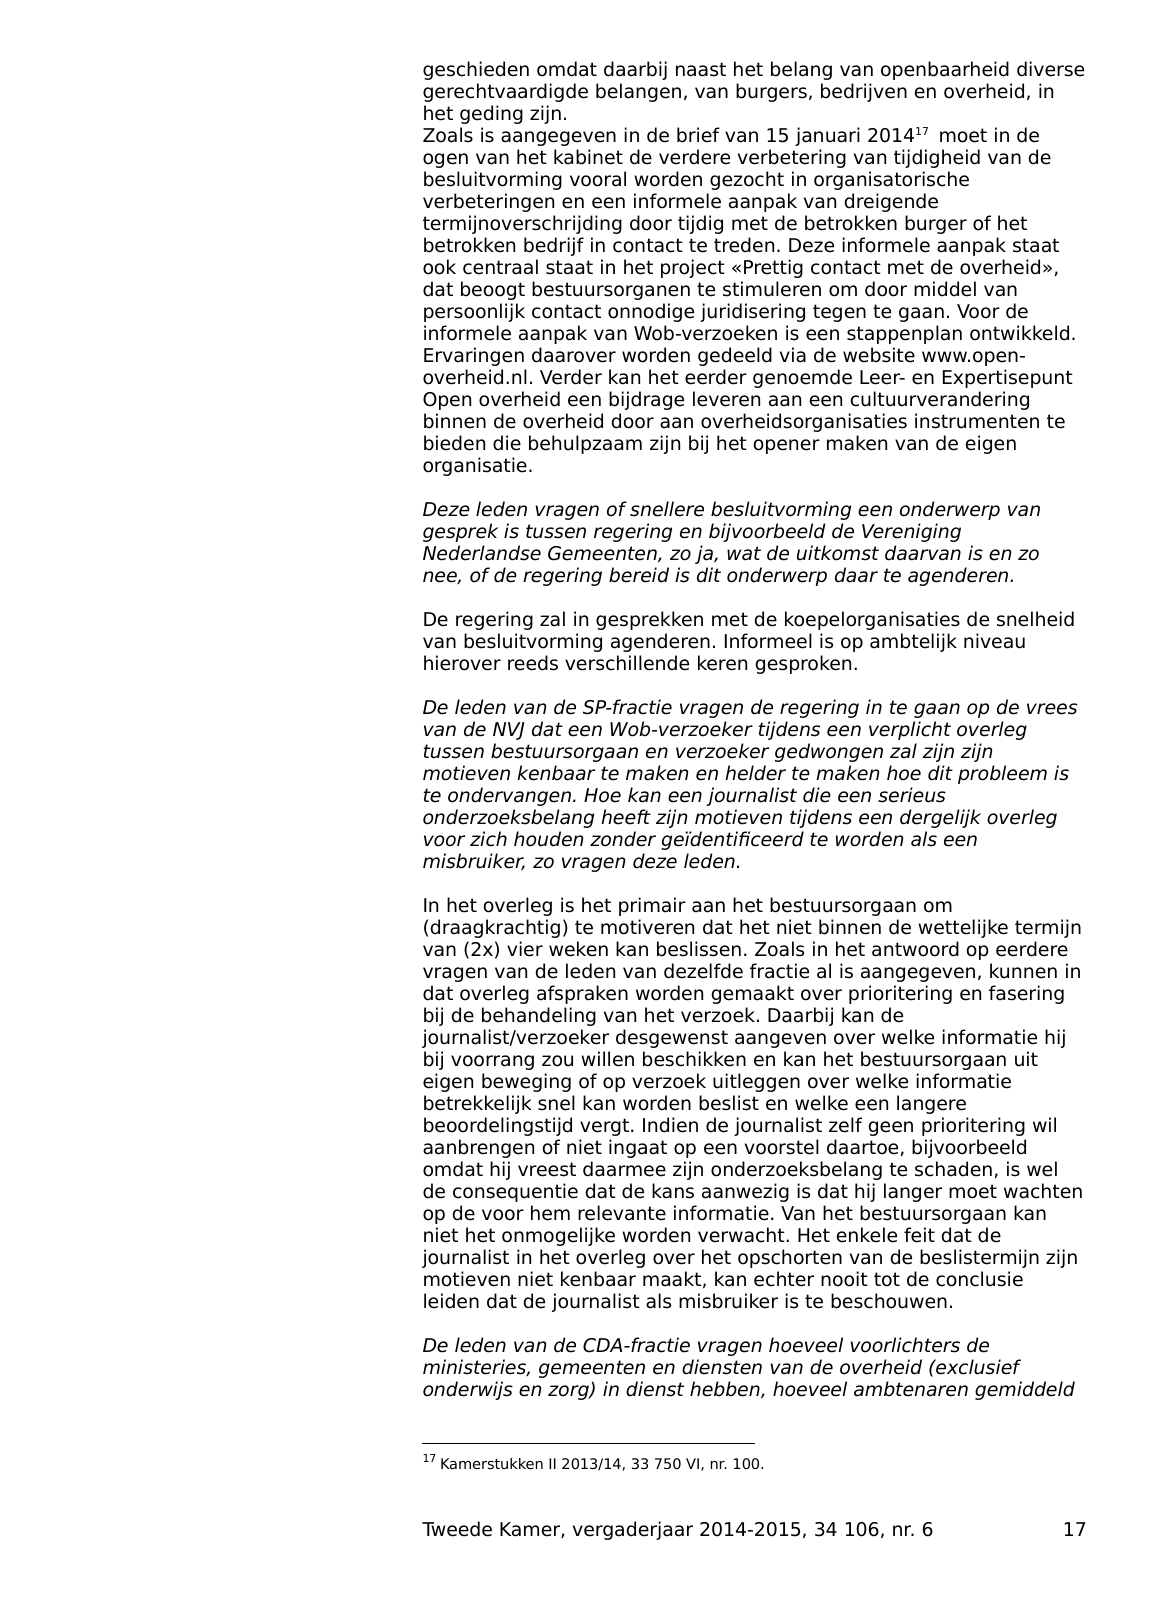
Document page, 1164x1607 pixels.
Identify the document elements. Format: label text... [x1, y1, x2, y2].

text geschieden omdat daarbij naast het belang van openbaarheid diverse gerechtvaardigde belangen, van burgers, bedrijven en overheid, in het geding zijn. [422, 59, 1087, 125]
text Kamerstukken II 2013/14, 33 750 VI, nr. 100. [422, 1452, 1087, 1474]
text In het overleg is het primair aan het bestuursorgaan om (draagkrachtig) te motiveren dat het niet binnen de wettelijke termijn van (2x) vier weken kan beslissen. Zoals in het antwoord op eerdere vragen van de leden van dezelfde fractie al is aangegeven, kunnen in dat overleg afspraken worden gemaakt over prioritering en fasering bij de behandeling van het verzoek. Daarbij kan de journalist/verzoeker desgewenst aangeven over welke informatie hij bij voorrang zou willen beschikken en kan het bestuursorgaan uit eigen beweging of op verzoek uitleggen over welke informatie betrekkelijk snel kan worden beslist en welke een langere beoordelingstijd vergt. Indien de journalist zelf geen prioritering wil aanbrengen of niet ingaat op een voorstel daartoe, bijvoorbeeld omdat hij vreest daarmee zijn onderzoeksbelang te schaden, is wel de consequentie dat de kans aanwezig is dat hij langer moet wachten op de voor hem relevante informatie. Van het bestuursorgaan kan niet het onmogelijke worden verwacht. Het enkele feit dat de journalist in het overleg over het opschorten van de beslistermijn zijn motieven niet kenbaar maakt, kan echter nooit tot de conclusie leiden dat de journalist als misbruiker is te beschouwen. [422, 895, 1087, 1313]
text Deze leden vragen of snellere besluitvorming een onderwerp van gesprek is tussen regering en bijvoorbeeld de Vereniging Nederlandse Gemeenten, zo ja, wat de uitkomst daarvan is en zo nee, of de regering bereid is dit onderwerp daar te agenderen. [422, 499, 1087, 587]
text De leden van de SP-fractie vragen de regering in te gaan op de vrees van de NVJ dat een Wob-verzoeker tijdens een verplicht overleg tussen bestuursorgaan en verzoeker gedwongen zal zijn zijn motieven kenbaar te maken en helder te maken hoe dit probleem is te ondervangen. Hoe kan een journalist die een serieus onderzoeksbelang heeft zijn motieven tijdens een dergelijk overleg voor zich houden zonder geïdentificeerd te worden als een misbruiker, zo vragen deze leden. [422, 697, 1087, 873]
text Zoals is aangegeven in de brief van 15 januari 2014 moet in de ogen van het kabinet de verdere verbetering van tijdigheid van de besluitvorming vooral worden gezocht in organisatorische verbeteringen en een informele aanpak van dreigende termijnoverschrijding door tijdig met de betrokken burger of het betrokken bedrijf in contact te treden. Deze informele aanpak staat ook centraal staat in het project «Prettig contact met de overheid», dat beoogt bestuursorganen te stimuleren om door middel van persoonlijk contact onnodige juridisering tegen te gaan. Voor de informele aanpak van Wob-verzoeken is een stappenplan ontwikkeld. Ervaringen daarover worden gedeeld via de website www.open-overheid.nl. Verder kan het eerder genoemde Leer- en Expertisepunt Open overheid een bijdrage leveren aan een cultuurverandering binnen de overheid door aan overheidsorganisaties instrumenten te bieden die behulpzaam zijn bij het opener maken van de eigen organisatie. [422, 125, 1087, 477]
text De leden van de CDA-fractie vragen hoeveel voorlichters de ministeries, gemeenten en diensten van de overheid (exclusief onderwijs en zorg) in dienst hebben, hoeveel ambtenaren gemiddeld [422, 1335, 1087, 1401]
text De regering zal in gesprekken met de koepelorganisaties de snelheid van besluitvorming agenderen. Informeel is op ambtelijk niveau hierover reeds verschillende keren gesproken. [422, 609, 1087, 675]
